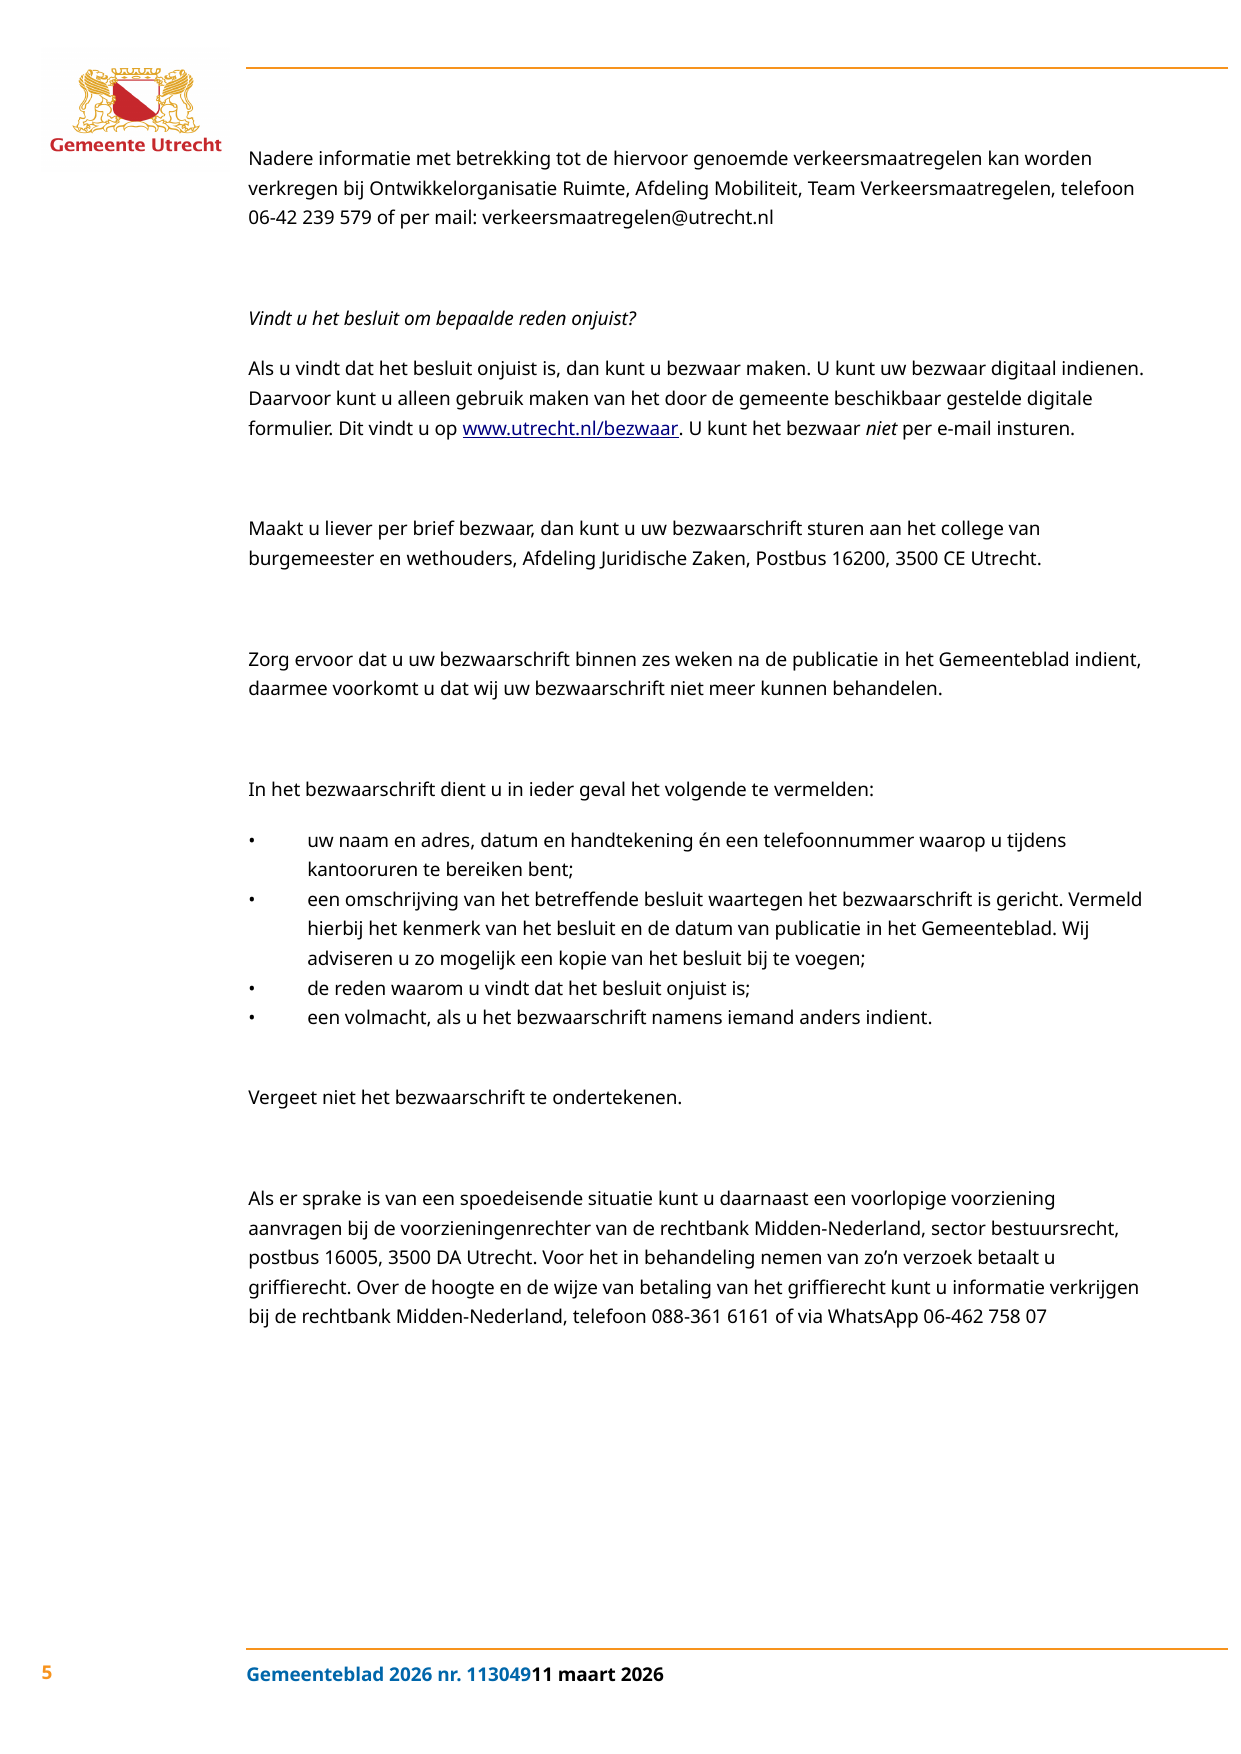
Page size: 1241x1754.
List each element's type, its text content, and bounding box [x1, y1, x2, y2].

text Als u vindt dat het besluit onjuist is, dan kunt u bezwaar maken. U kunt uw bezwaar digitaal indienen. Daarvoor kunt u alleen gebruik maken van het door de gemeente beschikbaar gestelde digitale formulier. Dit vindt u op www.utrecht.nl/bezwaar. U kunt het bezwaar niet per e-mail insturen. [248, 356, 1152, 441]
list een volmacht, als u het bezwaarschrift namens iemand anders indient. [248, 1004, 1152, 1030]
text Vergeet niet het bezwaarschrift te ondertekenen. [248, 1084, 1152, 1110]
text Vindt u het besluit om bepaalde reden onjuist? [248, 305, 1152, 331]
list uw naam en adres, datum en handtekening én een telefoonnummer waarop u tijdens kantooruren te bereiken bent; [248, 827, 1152, 882]
text In het bezwaarschrift dient u in ieder geval het volgende te vermelden: [248, 776, 1152, 802]
list een omschrijving van het betreffende besluit waartegen het bezwaarschrift is gericht. Vermeld hierbij het kenmerk van het besluit en de datum van publicatie in het Gemeenteblad. Wij adviseren u zo mogelijk een kopie van het besluit bij te voegen; [248, 886, 1152, 971]
picture [41, 47, 231, 172]
text Als er sprake is van een spoedeisende situatie kunt u daarnaast een voorlopige voorziening aanvragen bij de voorzieningenrechter van de rechtbank Midden-Nederland, sector bestuursrecht, postbus 16005, 3500 DA Utrecht. Voor het in behandeling nemen van zo’n verzoek betaalt u griffierecht. Over de hoogte en de wijze van betaling van het griffierecht kunt u informatie verkrijgen bij de rechtbank Midden-Nederland, telefoon 088-361 6161 of via WhatsApp 06-462 758 07 [248, 1185, 1152, 1329]
list de reden waarom u vindt dat het besluit onjuist is; [248, 975, 1152, 1001]
text Maakt u liever per brief bezwaar, dan kunt u uw bezwaarschrift sturen aan het college van burgemeester en wethouders, Afdeling Juridische Zaken, Postbus 16200, 3500 CE Utrecht. [248, 516, 1152, 571]
text Zorg ervoor dat u uw bezwaarschrift binnen zes weken na de publicatie in het Gemeenteblad indient, daarmee voorkomt u dat wij uw bezwaarschrift niet meer kunnen behandelen. [248, 646, 1152, 701]
text Nadere informatie met betrekking tot de hiervoor genoemde verkeersmaatregelen kan worden verkregen bij Ontwikkelorganisatie Ruimte, Afdeling Mobiliteit, Team Verkeersmaatregelen, telefoon 06-42 239 579 of per mail: verkeersmaatregelen@utrecht.nl [248, 145, 1152, 230]
